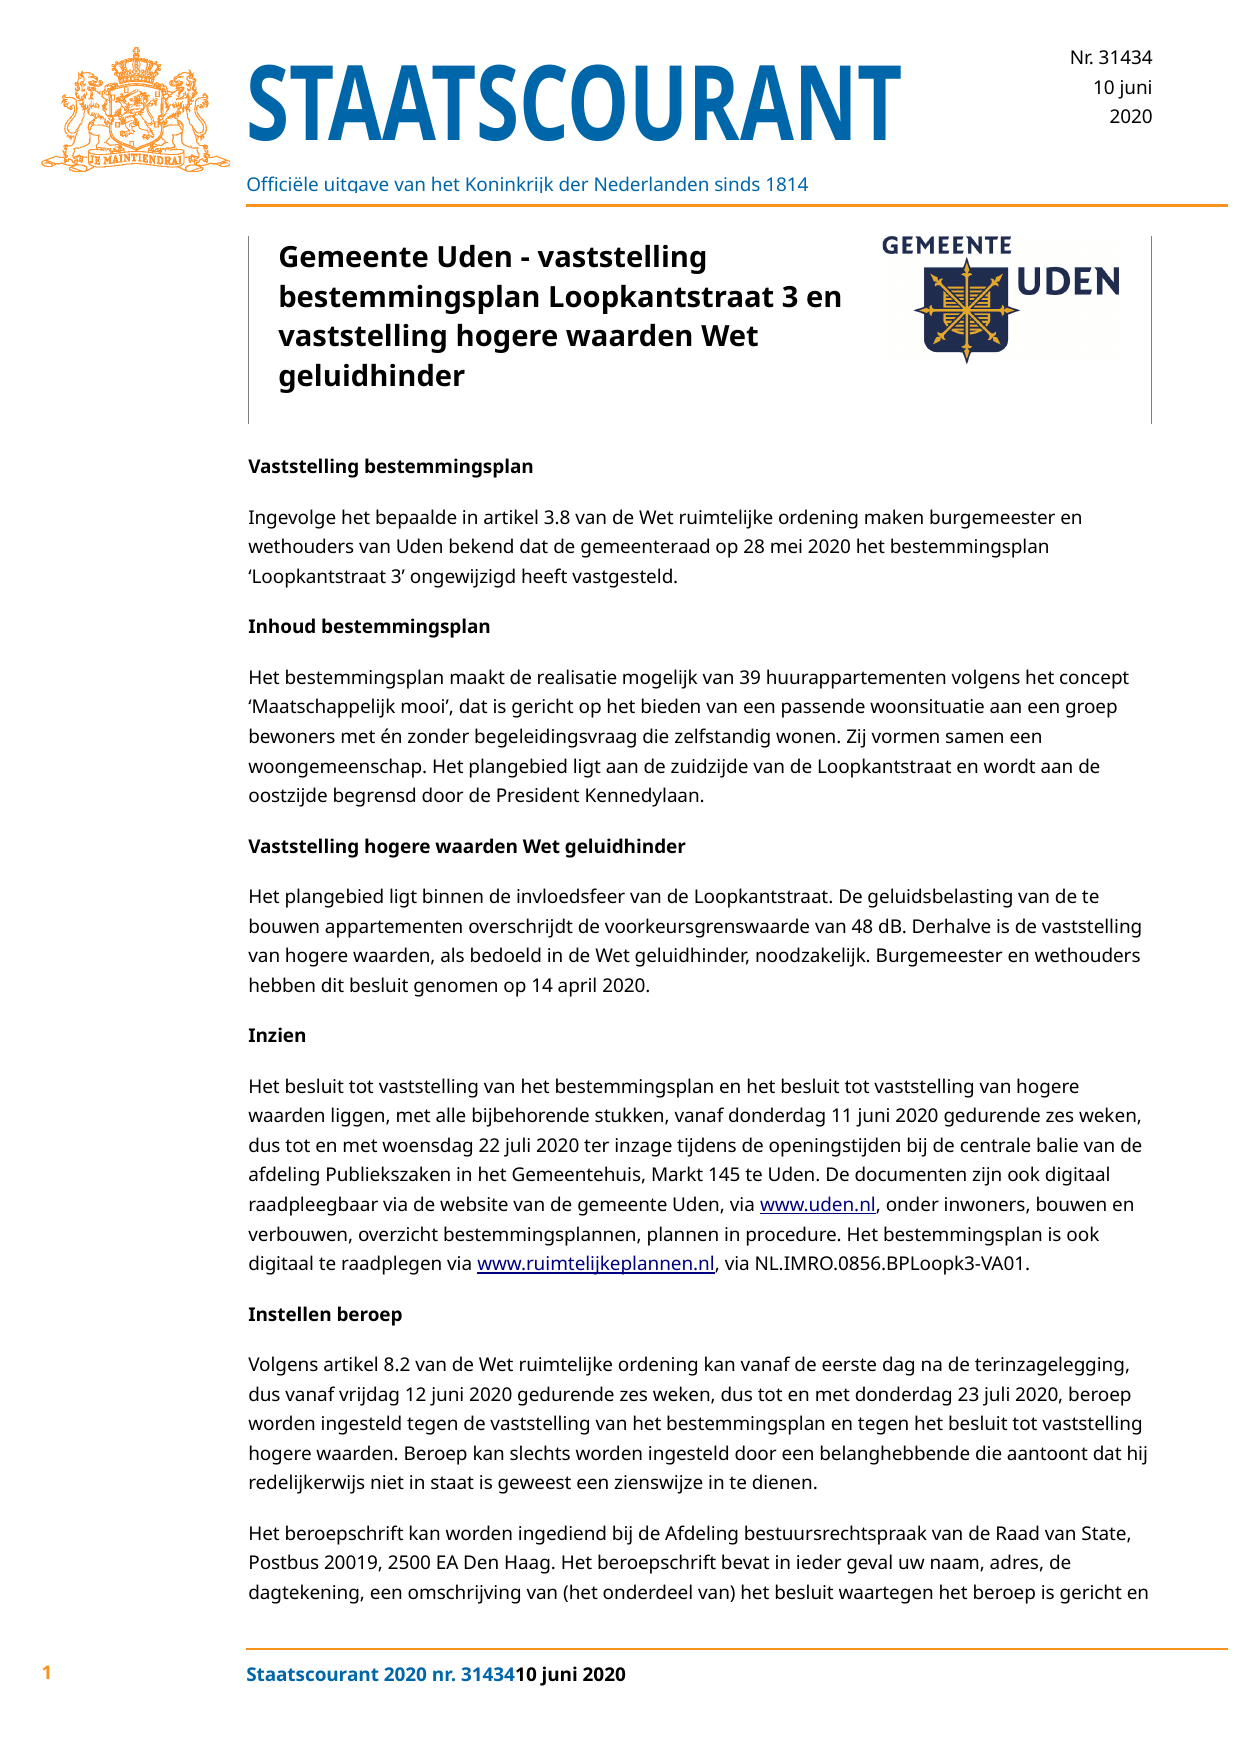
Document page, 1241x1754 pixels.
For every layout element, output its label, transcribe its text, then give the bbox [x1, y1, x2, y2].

picture [41, 47, 231, 172]
text Ingevolge het bepaalde in artikel 3.8 van de Wet ruimtelijke ordening maken burgemeester en wethouders van Uden bekend dat de gemeenteraad op 28 mei 2020 het bestemmingsplan ‘Loopkantstraat 3’ ongewijzigd heeft vastgesteld. [248, 504, 1152, 589]
text Volgens artikel 8.2 van de Wet ruimtelijke ordening kan vanaf de eerste dag na de terinzagelegging, dus vanaf vrijdag 12 juni 2020 gedurende zes weken, dus tot en met donderdag 23 juli 2020, beroep worden ingesteld tegen de vaststelling van het bestemmingsplan en tegen het besluit tot vaststelling hogere waarden. Beroep kan slechts worden ingesteld door een belanghebbende die aantoont dat hij redelijkerwijs niet in staat is geweest een zienswijze in te dienen. [248, 1351, 1152, 1495]
table_header [850, 236, 1151, 424]
picture [882, 236, 1119, 364]
text Het bestemmingsplan maakt de realisatie mogelijk van 39 huurappartementen volgens het concept ‘Maatschappelijk mooi’, dat is gericht op het bieden van een passende woonsituatie aan een groep bewoners met én zonder begeleidingsvraag die zelfstandig wonen. Zij vormen samen een woongemeenschap. Het plangebied ligt aan de zuidzijde van de Loopkantstraat en wordt aan de oostzijde begrensd door de President Kennedylaan. [248, 664, 1152, 808]
text Inzien [248, 1022, 1152, 1048]
text Vaststelling hogere waarden Wet geluidhinder [248, 833, 1152, 858]
text Inhoud bestemmingsplan [248, 614, 1152, 639]
table_header Gemeente Uden - vaststelling bestemmingsplan Loopkantstraat 3 en vaststelling hogere waarden Wet geluidhinder [249, 236, 850, 424]
text Instellen beroep [248, 1301, 1152, 1326]
text Het beroepschrift kan worden ingediend bij de Afdeling bestuursrechtspraak van de Raad van State, Postbus 20019, 2500 EA Den Haag. Het beroepschrift bevat in ieder geval uw naam, adres, de dagtekening, een omschrijving van (het onderdeel van) het besluit waartegen het beroep is gericht en [248, 1520, 1152, 1605]
text Het plangebied ligt binnen de invloedsfeer van de Loopkantstraat. De geluidsbelasting van de te bouwen appartementen overschrijdt de voorkeursgrenswaarde van 48 dB. Derhalve is de vaststelling van hogere waarden, als bedoeld in de Wet geluidhinder, noodzakelijk. Burgemeester en wethouders hebben dit besluit genomen op 14 april 2020. [248, 883, 1152, 998]
text Vaststelling bestemmingsplan [248, 454, 1152, 479]
text Het besluit tot vaststelling van het bestemmingsplan en het besluit tot vaststelling van hogere waarden liggen, met alle bijbehorende stukken, vanaf donderdag 11 juni 2020 gedurende zes weken, dus tot en met woensdag 22 juli 2020 ter inzage tijdens de openingstijden bij de centrale balie van de afdeling Publiekszaken in het Gemeentehuis, Markt 145 te Uden. De documenten zijn ook digitaal raadpleegbaar via de website van de gemeente Uden, via www.uden.nl, onder inwoners, bouwen en verbouwen, overzicht bestemmingsplannen, plannen in procedure. Het bestemmingsplan is ook digitaal te raadplegen via www.ruimtelijkeplannen.nl, via NL.IMRO.0856.BPLoopk3-VA01. [248, 1073, 1152, 1276]
